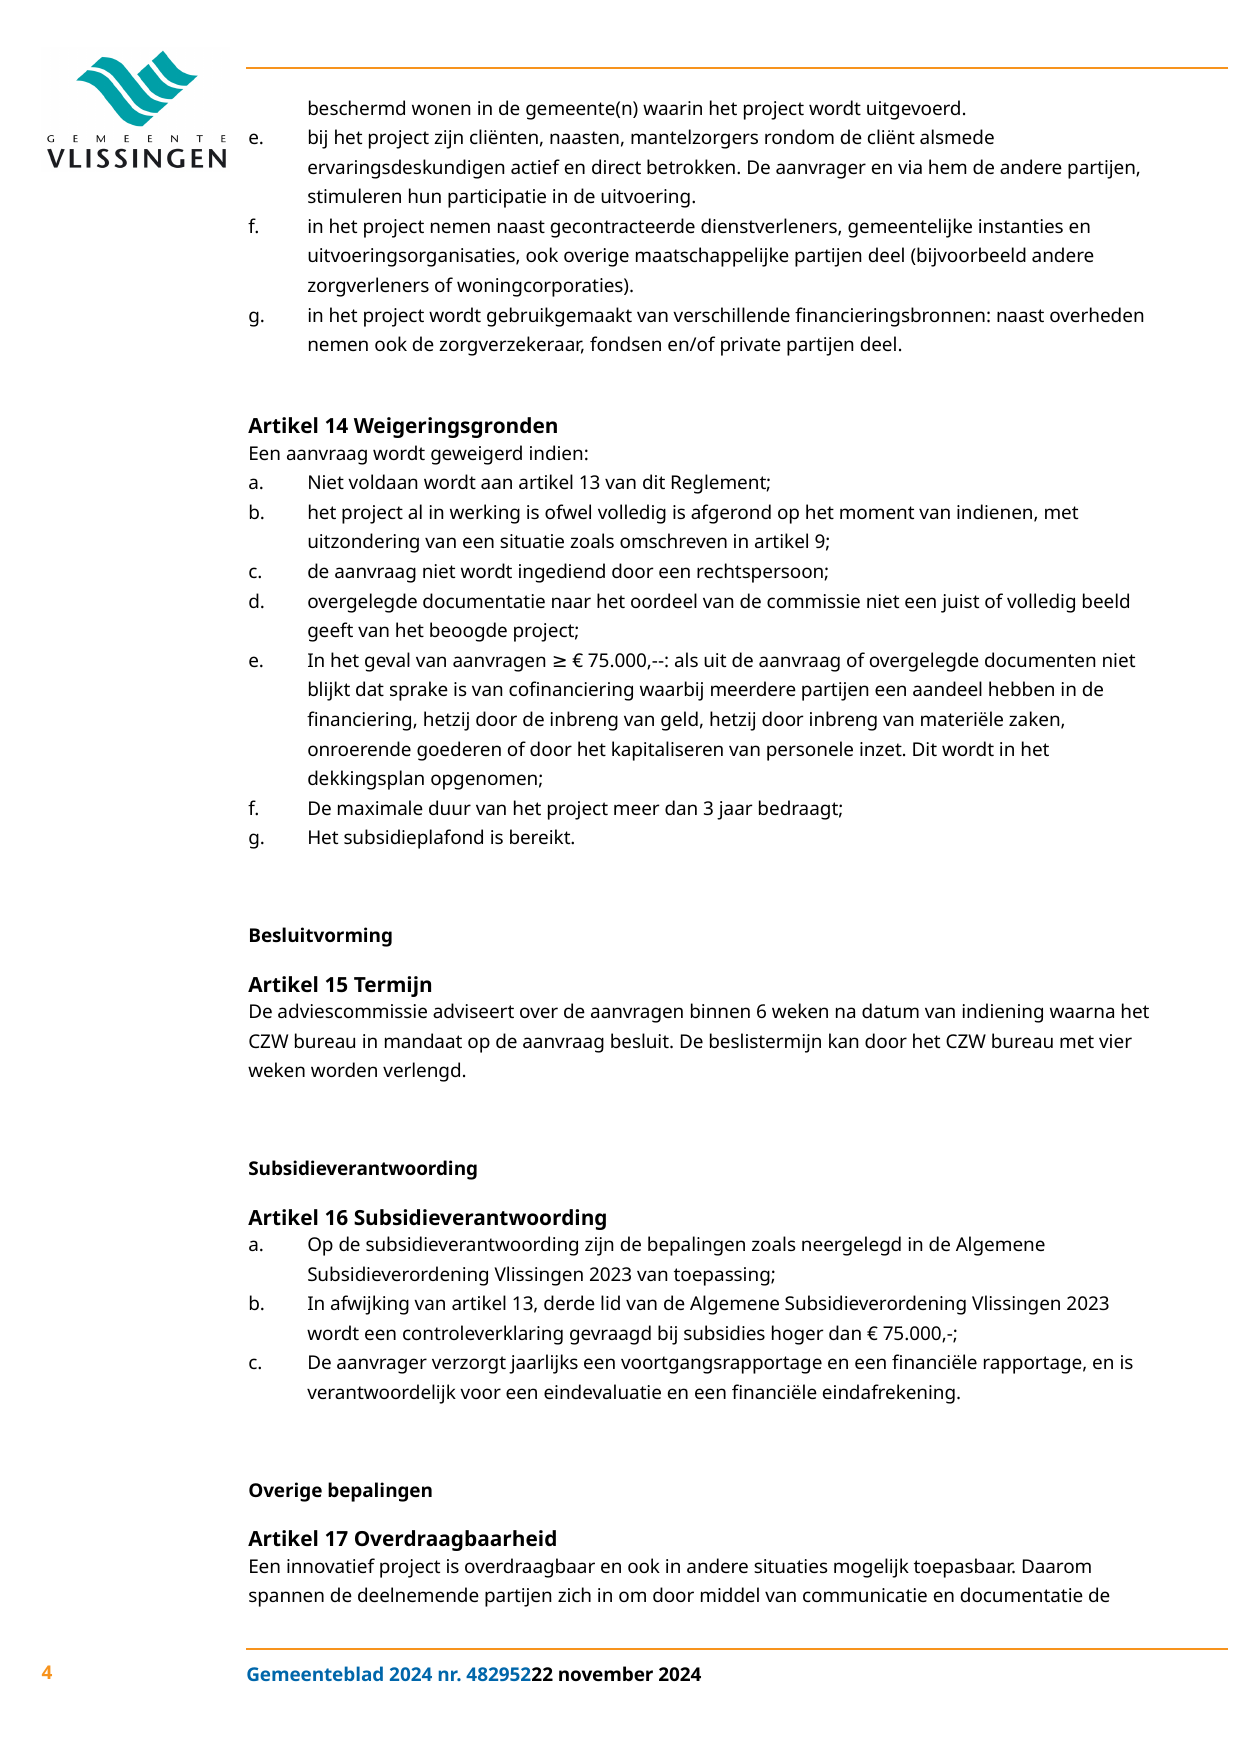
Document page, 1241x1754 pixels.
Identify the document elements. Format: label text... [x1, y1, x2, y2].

text Overige bepalingen [248, 1475, 1152, 1503]
list in het project wordt gebruikgemaakt van verschillende financieringsbronnen: naast overheden nemen ook de zorgverzekeraar, fondsen en/of private partijen deel. [248, 302, 1152, 357]
list Niet voldaan wordt aan artikel 13 van dit Reglement; [248, 469, 1152, 495]
list De maximale duur van het project meer dan 3 jaar bedraagt; [248, 795, 1152, 821]
text Artikel 15 Termijn [248, 970, 1152, 998]
list beschermd wonen in de gemeente(n) waarin het project wordt uitgevoerd. [248, 95, 1152, 121]
list In afwijking van artikel 13, derde lid van de Algemene Subsidieverordening Vlissingen 2023 wordt een controleverklaring gevraagd bij subsidies hoger dan € 75.000,-; [248, 1290, 1152, 1346]
list In het geval van aanvragen ≥ € 75.000,--: als uit de aanvraag of overgelegde documenten niet blijkt dat sprake is van cofinanciering waarbij meerdere partijen een aandeel hebben in de financiering, hetzij door de inbreng van geld, hetzij door inbreng van materiële zaken, onroerende goederen of door het kapitaliseren van personele inzet. Dit wordt in het dekkingsplan opgenomen; [248, 647, 1152, 791]
text Besluitvorming [248, 921, 1152, 949]
list het project al in werking is ofwel volledig is afgerond op het moment van indienen, met uitzondering van een situatie zoals omschreven in artikel 9; [248, 499, 1152, 554]
list de aanvraag niet wordt ingediend door een rechtspersoon; [248, 558, 1152, 584]
list Het subsidieplafond is bereikt. [248, 824, 1152, 850]
text Subsidieverantwoording [248, 1153, 1152, 1182]
picture [41, 47, 231, 172]
list De aanvrager verzorgt jaarlijks een voortgangsrapportage en een financiële rapportage, en is verantwoordelijk voor een eindevaluatie en een financiële eindafrekening. [248, 1349, 1152, 1405]
text Artikel 16 Subsidieverantwoording [248, 1203, 1152, 1231]
text Artikel 17 Overdraagbaarheid [248, 1524, 1152, 1553]
text Artikel 14 Weigeringsgronden [248, 411, 1152, 440]
text Een aanvraag wordt geweigerd indien: [248, 440, 1152, 466]
text De adviescommissie adviseert over de aanvragen binnen 6 weken na datum van indiening waarna het CZW bureau in mandaat op de aanvraag besluit. De beslistermijn kan door het CZW bureau met vier weken worden verlengd. [248, 998, 1152, 1083]
list bij het project zijn cliënten, naasten, mantelzorgers rondom de cliënt alsmede ervaringsdeskundigen actief en direct betrokken. De aanvrager en via hem de andere partijen, stimuleren hun participatie in de uitvoering. [248, 124, 1152, 209]
text Een innovatief project is overdraagbaar en ook in andere situaties mogelijk toepasbaar. Daarom spannen de deelnemende partijen zich in om door middel van communicatie en documentatie de [248, 1553, 1152, 1608]
list Op de subsidieverantwoording zijn de bepalingen zoals neergelegd in de Algemene Subsidieverordening Vlissingen 2023 van toepassing; [248, 1231, 1152, 1286]
list overgelegde documentatie naar het oordeel van de commissie niet een juist of volledig beeld geeft van het beoogde project; [248, 588, 1152, 643]
list in het project nemen naast gecontracteerde dienstverleners, gemeentelijke instanties en uitvoeringsorganisaties, ook overige maatschappelijke partijen deel (bijvoorbeeld andere zorgverleners of woningcorporaties). [248, 213, 1152, 298]
